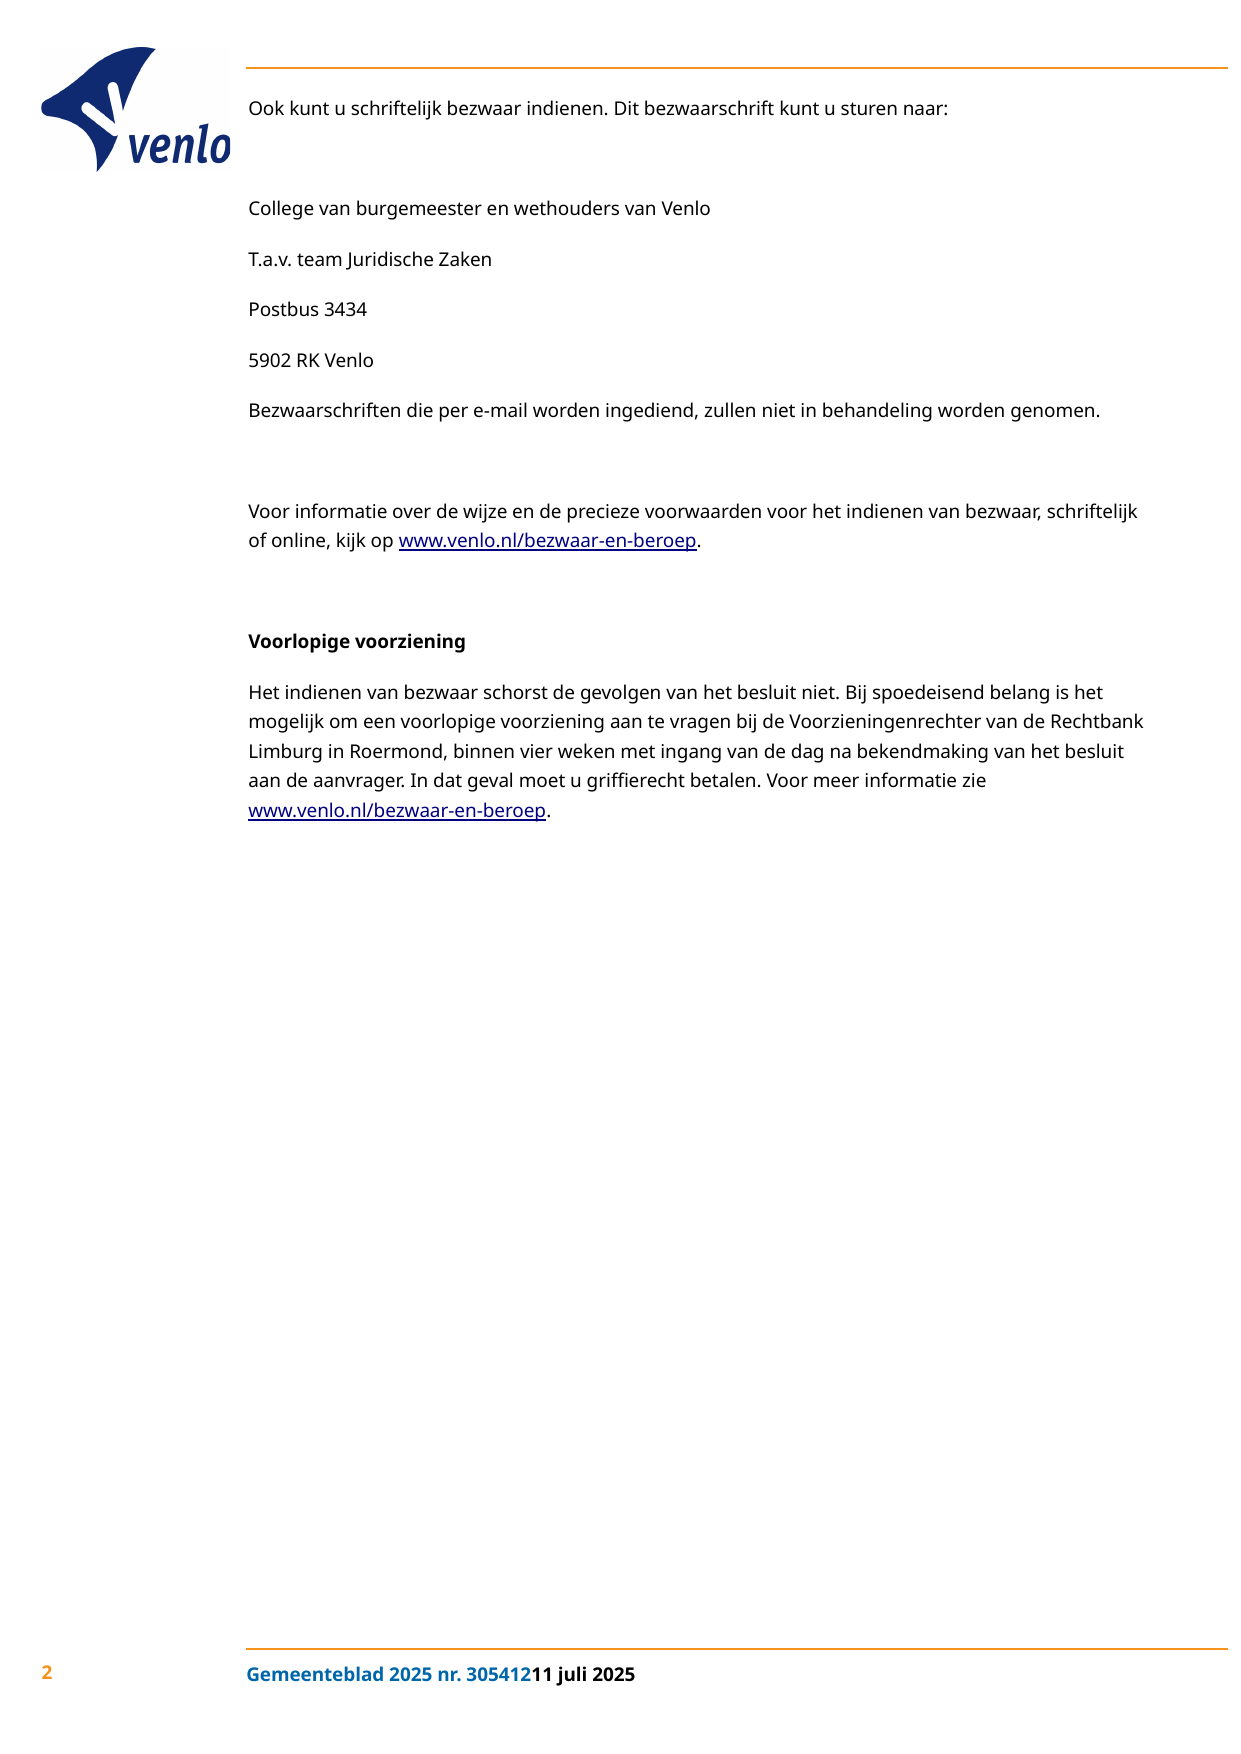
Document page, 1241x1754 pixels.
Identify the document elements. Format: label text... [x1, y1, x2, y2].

text T.a.v. team Juridische Zaken [248, 246, 1152, 272]
text Postbus 3434 [248, 296, 1152, 322]
text Voorlopige voorziening [248, 628, 1152, 654]
text Ook kunt u schriftelijk bezwaar indienen. Dit bezwaarschrift kunt u sturen naar: [248, 95, 1152, 121]
picture [41, 47, 231, 172]
text Bezwaarschriften die per e-mail worden ingediend, zullen niet in behandeling worden genomen. [248, 397, 1152, 423]
text 5902 RK Venlo [248, 347, 1152, 373]
text Voor informatie over de wijze en de precieze voorwaarden voor het indienen van bezwaar, schriftelijk of online, kijk op www.venlo.nl/bezwaar-en-beroep. [248, 498, 1152, 553]
text College van burgemeester en wethouders van Venlo [248, 196, 1152, 221]
text Het indienen van bezwaar schorst de gevolgen van het besluit niet. Bij spoedeisend belang is het mogelijk om een voorlopige voorziening aan te vragen bij de Voorzieningenrechter van de Rechtbank Limburg in Roermond, binnen vier weken met ingang van de dag na bekendmaking van het besluit aan de aanvrager. In dat geval moet u griffierecht betalen. Voor meer informatie zie www.venlo.nl/bezwaar-en-beroep. [248, 679, 1152, 823]
